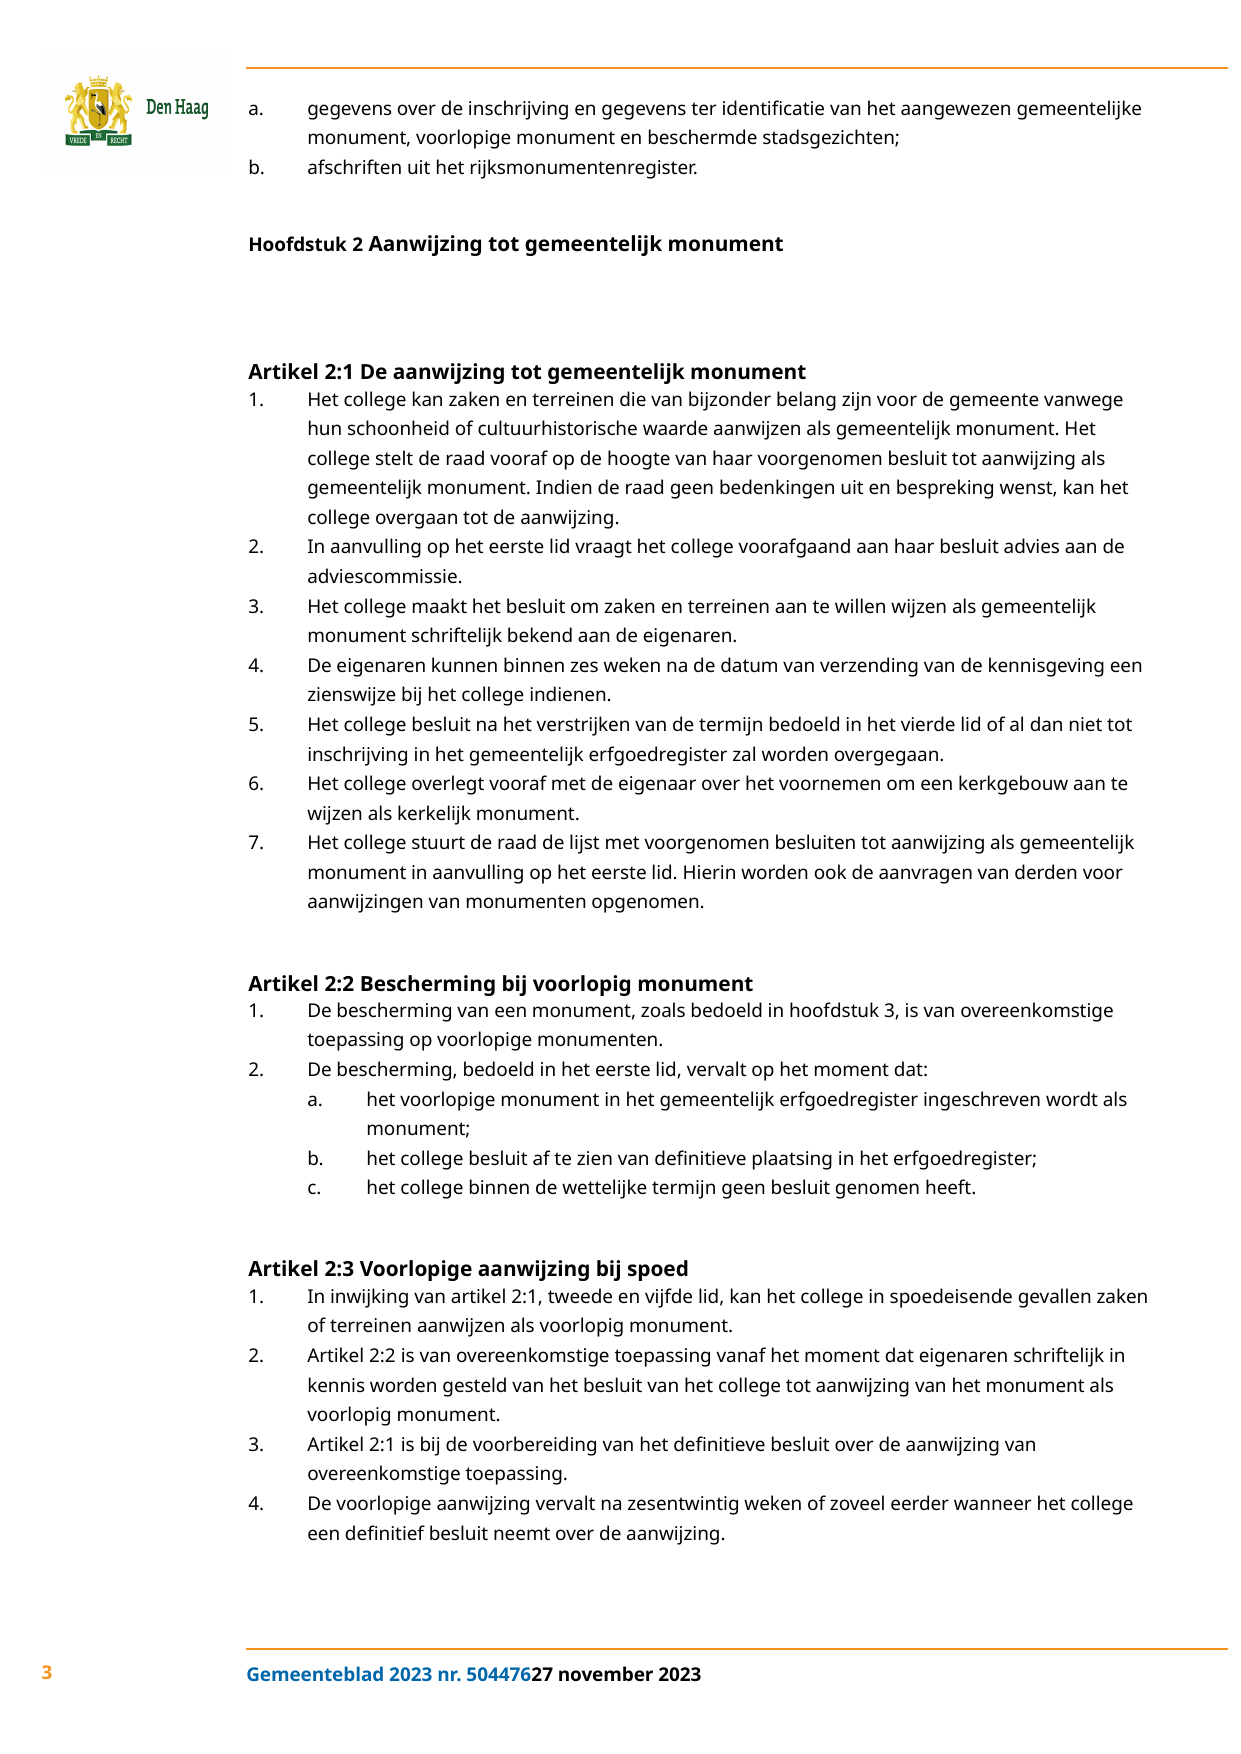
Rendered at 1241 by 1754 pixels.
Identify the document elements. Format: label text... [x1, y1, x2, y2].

text Artikel 2:3 Voorlopige aanwijzing bij spoed [248, 1254, 1152, 1283]
list De bescherming, bedoeld in het eerste lid, vervalt op het moment dat: [248, 1056, 1152, 1082]
list Artikel 2:2 is van overeenkomstige toepassing vanaf het moment dat eigenaren schriftelijk in kennis worden gesteld van het besluit van het college tot aanwijzing van het monument als voorlopig monument. [248, 1342, 1152, 1427]
list De eigenaren kunnen binnen zes weken na de datum van verzending van de kennisgeving een zienswijze bij het college indienen. [248, 652, 1152, 707]
list In aanvulling op het eerste lid vraagt het college voorafgaand aan haar besluit advies aan de adviescommissie. [248, 534, 1152, 589]
list Het college maakt het besluit om zaken en terreinen aan te willen wijzen als gemeentelijk monument schriftelijk bekend aan de eigenaren. [248, 593, 1152, 648]
text Artikel 2:2 Bescherming bij voorlopig monument [248, 969, 1152, 997]
list Het college kan zaken en terreinen die van bijzonder belang zijn voor de gemeente vanwege hun schoonheid of cultuurhistorische waarde aanwijzen als gemeentelijk monument. Het college stelt de raad vooraf op de hoogte van haar voorgenomen besluit tot aanwijzing als gemeentelijk monument. Indien de raad geen bedenkingen uit en bespreking wenst, kan het college overgaan tot de aanwijzing. [248, 386, 1152, 530]
list het voorlopige monument in het gemeentelijk erfgoedregister ingeschreven wordt als monument; [307, 1086, 1152, 1141]
list Het college stuurt de raad de lijst met voorgenomen besluiten tot aanwijzing als gemeentelijk monument in aanvulling op het eerste lid. Hierin worden ook de aanvragen van derden voor aanwijzingen van monumenten opgenomen. [248, 829, 1152, 914]
list De bescherming van een monument, zoals bedoeld in hoofdstuk 3, is van overeenkomstige toepassing op voorlopige monumenten. [248, 997, 1152, 1052]
list Het college overlegt vooraf met de eigenaar over het voornemen om een kerkgebouw aan te wijzen als kerkelijk monument. [248, 770, 1152, 826]
list het college besluit af te zien van definitieve plaatsing in het erfgoedregister; [307, 1145, 1152, 1171]
list De voorlopige aanwijzing vervalt na zesentwintig weken of zoveel eerder wanneer het college een definitief besluit neemt over de aanwijzing. [248, 1490, 1152, 1545]
list het college binnen de wettelijke termijn geen besluit genomen heeft. [307, 1174, 1152, 1200]
text Hoofdstuk 2 Aanwijzing tot gemeentelijk monument [248, 229, 1152, 258]
list Het college besluit na het verstrijken van de termijn bedoeld in het vierde lid of al dan niet tot inschrijving in het gemeentelijk erfgoedregister zal worden overgegaan. [248, 711, 1152, 766]
picture [41, 47, 231, 172]
text Artikel 2:1 De aanwijzing tot gemeentelijk monument [248, 357, 1152, 386]
list afschriften uit het rijksmonumentenregister. [248, 154, 1152, 180]
list gegevens over de inschrijving en gegevens ter identificatie van het aangewezen gemeentelijke monument, voorlopige monument en beschermde stadsgezichten; [248, 95, 1152, 150]
list Artikel 2:1 is bij de voorbereiding van het definitieve besluit over de aanwijzing van overeenkomstige toepassing. [248, 1431, 1152, 1486]
list In inwijking van artikel 2:1, tweede en vijfde lid, kan het college in spoedeisende gevallen zaken of terreinen aanwijzen als voorlopig monument. [248, 1283, 1152, 1338]
